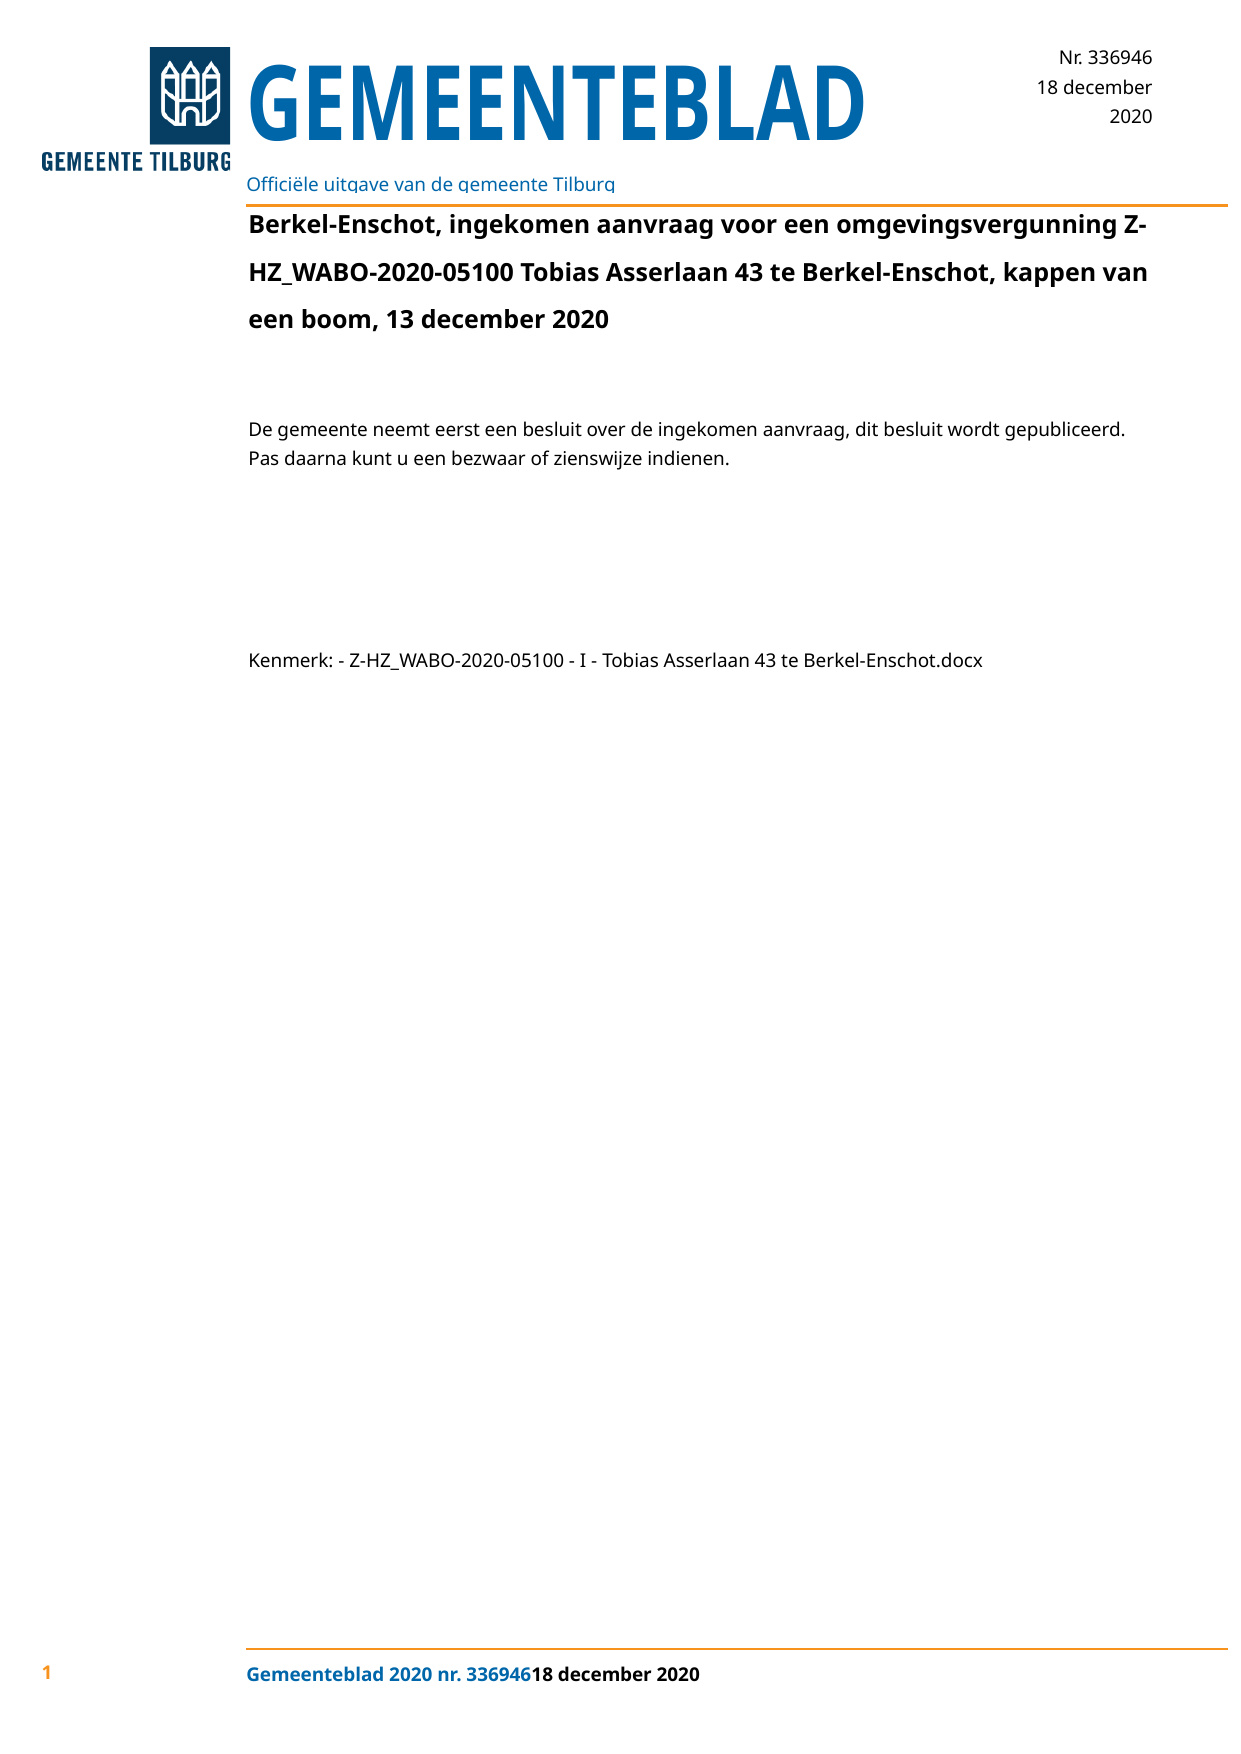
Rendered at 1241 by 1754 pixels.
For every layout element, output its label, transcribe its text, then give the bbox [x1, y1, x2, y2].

text Kenmerk: - Z-HZ_WABO-2020-05100 - I - Tobias Asserlaan 43 te Berkel-Enschot.docx [248, 647, 1152, 673]
picture [41, 47, 231, 172]
text De gemeente neemt eerst een besluit over de ingekomen aanvraag, dit besluit wordt gepubliceerd. Pas daarna kunt u een bezwaar of zienswijze indienen. [248, 416, 1152, 471]
text Berkel-Enschot, ingekomen aanvraag voor een omgevingsvergunning Z-HZ_WABO-2020-05100 Tobias Asserlaan 43 te Berkel-Enschot, kappen van een boom, 13 december 2020 [248, 207, 1152, 336]
